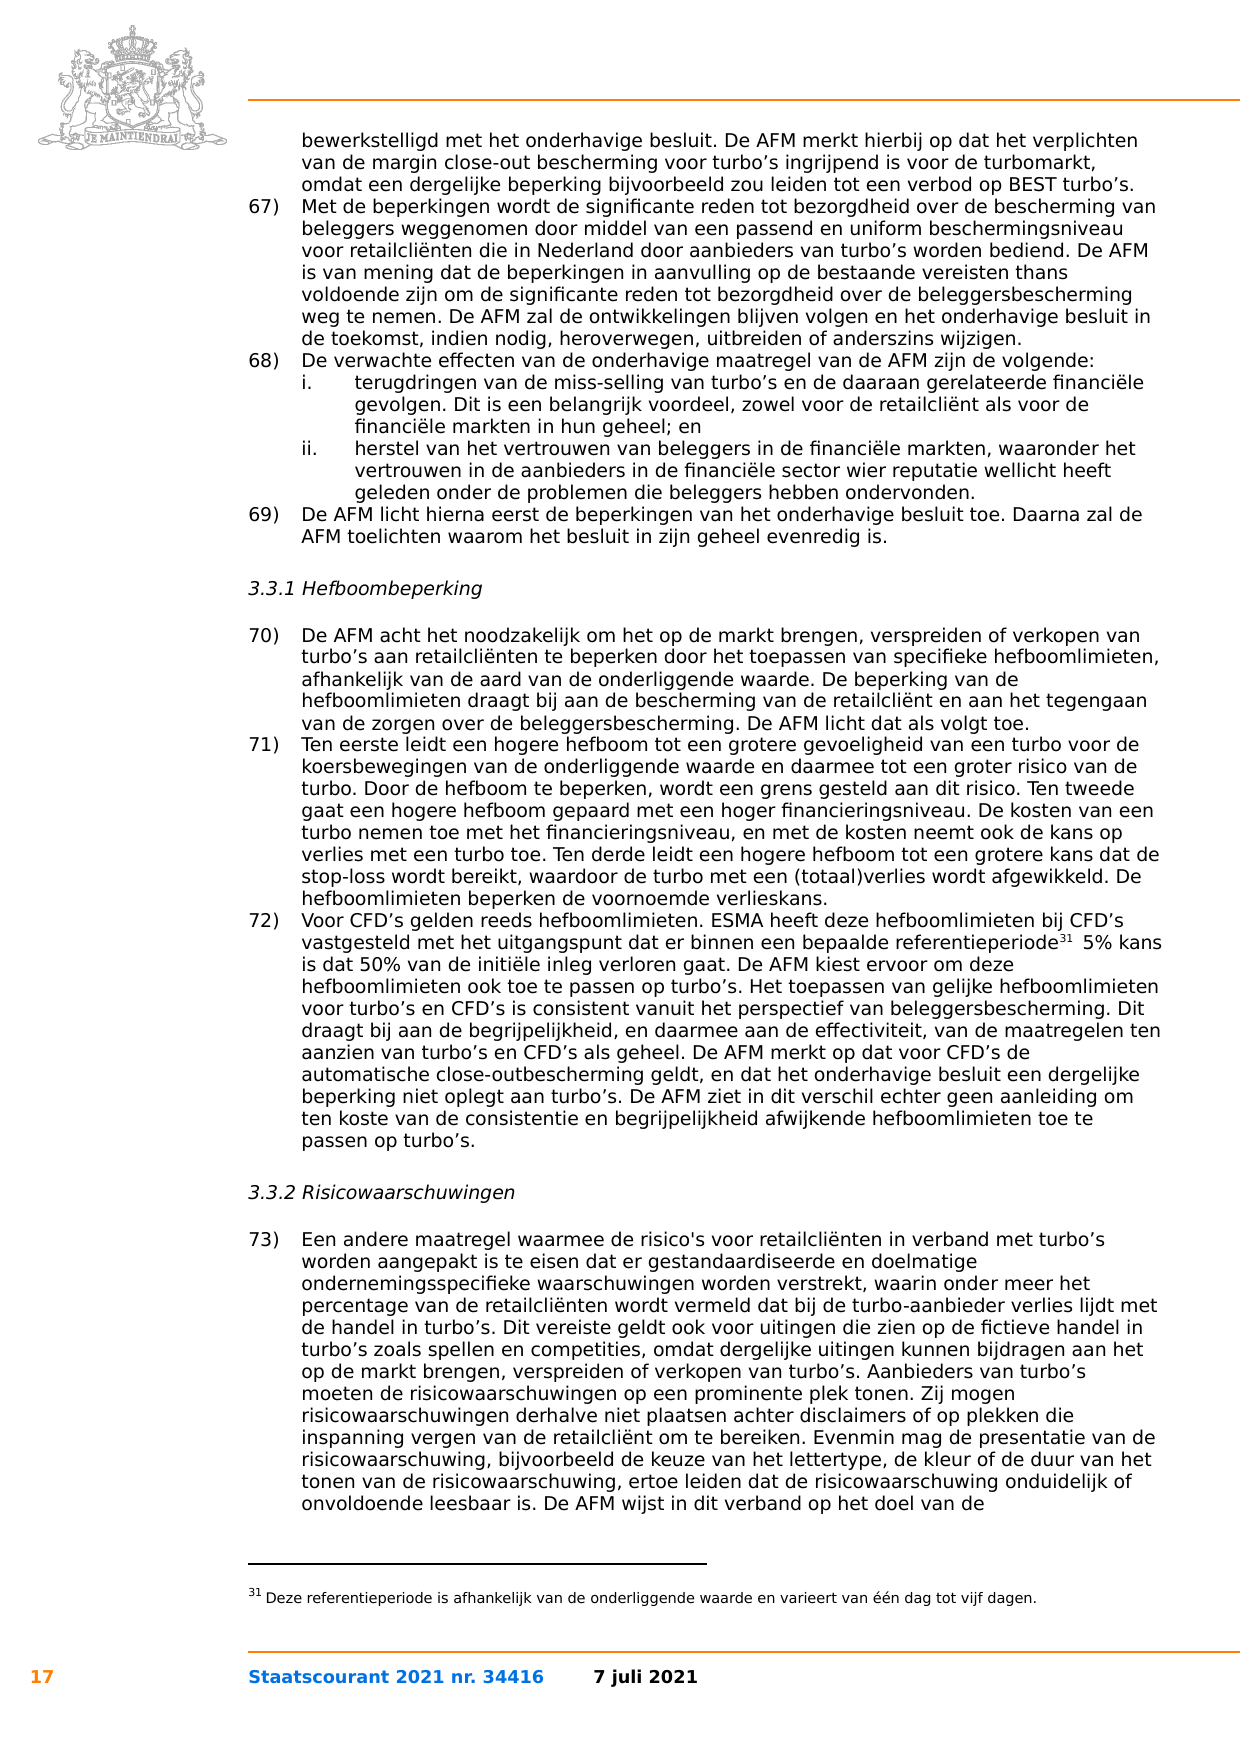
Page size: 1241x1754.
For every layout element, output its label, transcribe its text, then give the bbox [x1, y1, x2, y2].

text 72) Voor CFD’s gelden reeds hefboomlimieten. ESMA heeft deze hefboomlimieten bij CFD’s vastgesteld met het uitgangspunt dat er binnen een bepaalde referentieperiode 5% kans is dat 50% van de initiële inleg verloren gaat. De AFM kiest ervoor om deze hefboomlimieten ook toe te passen op turbo’s. Het toepassen van gelijke hefboomlimieten voor turbo’s en CFD’s is consistent vanuit het perspectief van beleggersbescherming. Dit draagt bij aan de begrijpelijkheid, en daarmee aan de effectiviteit, van de maatregelen ten aanzien van turbo’s en CFD’s als geheel. De AFM merkt op dat voor CFD’s de automatische close-outbescherming geldt, en dat het onderhavige besluit een dergelijke beperking niet oplegt aan turbo’s. De AFM ziet in dit verschil echter geen aanleiding om ten koste van de consistentie en begrijpelijkheid afwijkende hefboomlimieten toe te passen op turbo’s. [248, 910, 1163, 1152]
text 67) Met de beperkingen wordt de significante reden tot bezorgdheid over de bescherming van beleggers weggenomen door middel van een passend en uniform beschermingsniveau voor retailcliënten die in Nederland door aanbieders van turbo’s worden bediend. De AFM is van mening dat de beperkingen in aanvulling op de bestaande vereisten thans voldoende zijn om de significante reden tot bezorgdheid over de beleggersbescherming weg te nemen. De AFM zal de ontwikkelingen blijven volgen en het onderhavige besluit in de toekomst, indien nodig, heroverwegen, uitbreiden of anderszins wijzigen. [248, 196, 1163, 350]
text 69) De AFM licht hierna eerst de beperkingen van het onderhavige besluit toe. Daarna zal de AFM toelichten waarom het besluit in zijn geheel evenredig is. [248, 503, 1163, 547]
text bewerkstelligd met het onderhavige besluit. De AFM merkt hierbij op dat het verplichten van de margin close-out bescherming voor turbo’s ingrijpend is voor de turbomarkt, omdat een dergelijke beperking bijvoorbeeld zou leiden tot een verbod op BEST turbo’s. [248, 130, 1163, 196]
text Deze referentieperiode is afhankelijk van de onderliggende waarde en varieert van één dag tot vijf dagen. [248, 1586, 1163, 1608]
text i. terugdringen van de miss-selling van turbo’s en de daaraan gerelateerde financiële gevolgen. Dit is een belangrijk voordeel, zowel voor de retailcliënt als voor de financiële markten in hun geheel; en [301, 372, 1163, 438]
text 71) Ten eerste leidt een hogere hefboom tot een grotere gevoeligheid van een turbo voor de koersbewegingen van de onderliggende waarde en daarmee tot een groter risico van de turbo. Door de hefboom te beperken, wordt een grens gesteld aan dit risico. Ten tweede gaat een hogere hefboom gepaard met een hoger financieringsniveau. De kosten van een turbo nemen toe met het financieringsniveau, en met de kosten neemt ook de kans op verlies met een turbo toe. Ten derde leidt een hogere hefboom tot een grotere kans dat de stop-loss wordt bereikt, waardoor de turbo met een (totaal)verlies wordt afgewikkeld. De hefboomlimieten beperken de voornoemde verlieskans. [248, 734, 1163, 910]
text ii. herstel van het vertrouwen van beleggers in de financiële markten, waaronder het vertrouwen in de aanbieders in de financiële sector wier reputatie wellicht heeft geleden onder de problemen die beleggers hebben ondervonden. [301, 438, 1163, 503]
subtitle 3.3.1 Hefboombeperking [248, 577, 1163, 599]
text 73) Een andere maatregel waarmee de risico's voor retailcliënten in verband met turbo’s worden aangepakt is te eisen dat er gestandaardiseerde en doelmatige ondernemingsspecifieke waarschuwingen worden verstrekt, waarin onder meer het percentage van de retailcliënten wordt vermeld dat bij de turbo-aanbieder verlies lijdt met de handel in turbo’s. Dit vereiste geldt ook voor uitingen die zien op de fictieve handel in turbo’s zoals spellen en competities, omdat dergelijke uitingen kunnen bijdragen aan het op de markt brengen, verspreiden of verkopen van turbo’s. Aanbieders van turbo’s moeten de risicowaarschuwingen op een prominente plek tonen. Zij mogen risicowaarschuwingen derhalve niet plaatsen achter disclaimers of op plekken die inspanning vergen van de retailcliënt om te bereiken. Evenmin mag de presentatie van de risicowaarschuwing, bijvoorbeeld de keuze van het lettertype, de kleur of de duur van het tonen van de risicowaarschuwing, ertoe leiden dat de risicowaarschuwing onduidelijk of onvoldoende leesbaar is. De AFM wijst in dit verband op het doel van de [248, 1229, 1163, 1515]
text 68) De verwachte effecten van de onderhavige maatregel van de AFM zijn de volgende: [248, 350, 1163, 372]
picture [38, 25, 227, 150]
subtitle 3.3.2 Risicowaarschuwingen [248, 1182, 1163, 1204]
text 70) De AFM acht het noodzakelijk om het op de markt brengen, verspreiden of verkopen van turbo’s aan retailcliënten te beperken door het toepassen van specifieke hefboomlimieten, afhankelijk van de aard van de onderliggende waarde. De beperking van de hefboomlimieten draagt bij aan de bescherming van de retailcliënt en aan het tegengaan van de zorgen over de beleggersbescherming. De AFM licht dat als volgt toe. [248, 624, 1163, 734]
